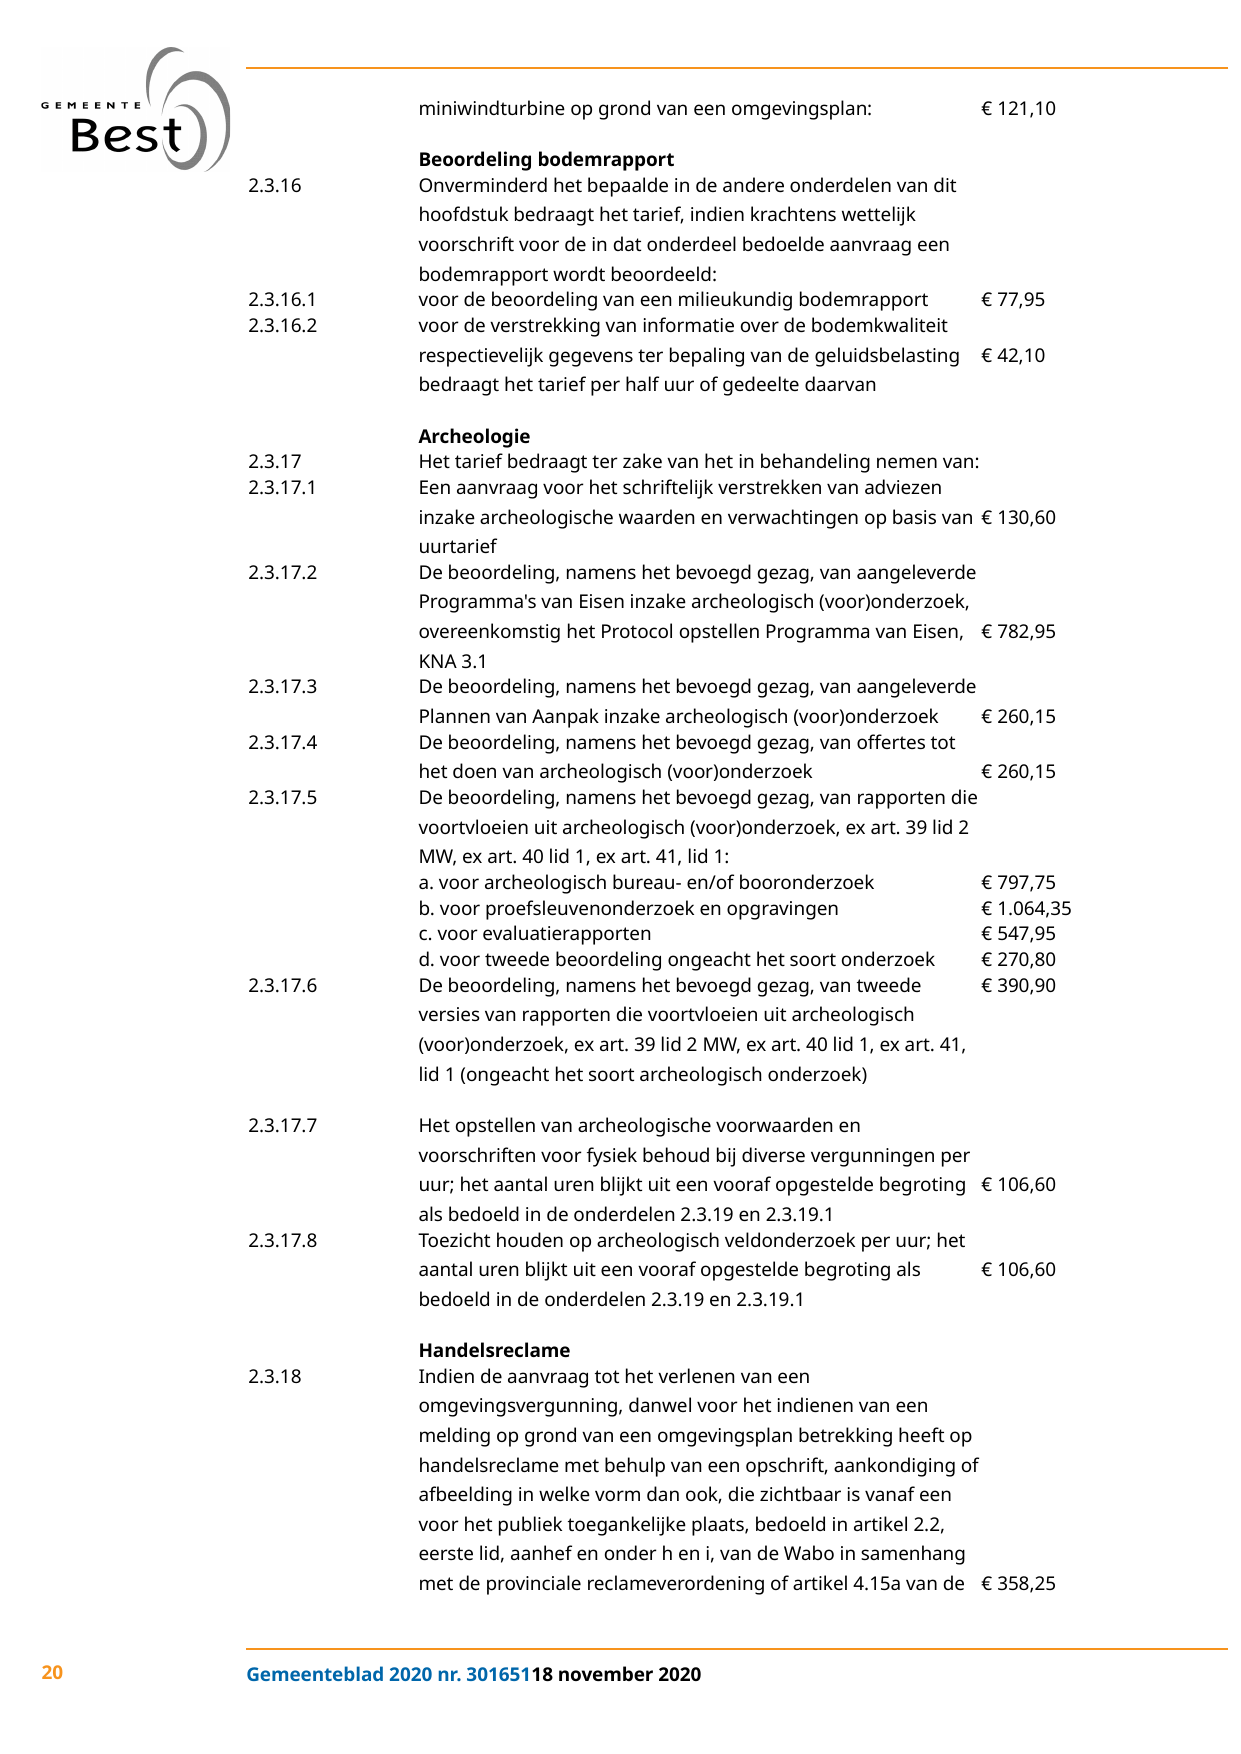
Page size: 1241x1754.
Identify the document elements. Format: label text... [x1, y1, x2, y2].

table_cell [418, 121, 981, 146]
table_cell 2.3.17.1 [248, 474, 418, 559]
table_cell [248, 1338, 418, 1363]
table_cell Toezicht houden op archeologisch veldonderzoek per uur; het aantal uren blijkt uit een vooraf opgestelde begroting als bedoeld in de onderdelen 2.3.19 en 2.3.19.1 [418, 1227, 981, 1312]
table_cell [418, 1087, 981, 1112]
table_cell b. voor proefsleuvenonderzoek en opgravingen [418, 895, 981, 921]
table_cell 2.3.17.5 [248, 784, 418, 869]
table_cell € 77,95 [981, 286, 1152, 312]
table_cell € 358,25 [981, 1363, 1152, 1596]
table_cell € 106,60 [981, 1227, 1152, 1312]
table_cell [248, 1087, 418, 1112]
table_cell € 1.064,35 [981, 895, 1152, 921]
table_cell Indien de aanvraag tot het verlenen van een omgevingsvergunning, danwel voor het indienen van een melding op grond van een omgevingsplan betrekking heeft op handelsreclame met behulp van een opschrift, aankondiging of afbeelding in welke vorm dan ook, die zichtbaar is vanaf een voor het publiek toegankelijke plaats, bedoeld in artikel 2.2, eerste lid, aanhef en onder h en i, van de Wabo in samenhang met de provinciale reclameverordening of artikel 4.15a van de [418, 1363, 981, 1596]
table_cell c. voor evaluatierapporten [418, 921, 981, 946]
table_cell [248, 146, 418, 172]
table_cell [248, 95, 418, 121]
table_cell Onverminderd het bepaalde in de andere onderdelen van dit hoofdstuk bedraagt het tarief, indien krachtens wettelijk voorschrift voor de in dat onderdeel bedoelde aanvraag een bodemrapport wordt beoordeeld: [418, 172, 981, 286]
table_cell [981, 146, 1152, 172]
table_cell € 42,10 [981, 312, 1152, 397]
table_cell 2.3.17.3 [248, 674, 418, 729]
table_cell d. voor tweede beoordeling ongeacht het soort onderzoek [418, 946, 981, 972]
table_cell € 547,95 [981, 921, 1152, 946]
table_cell 2.3.17.2 [248, 559, 418, 674]
table_cell 2.3.17.6 [248, 972, 418, 1087]
table_cell 2.3.16 [248, 172, 418, 286]
table_cell voor de beoordeling van een milieukundig bodemrapport [418, 286, 981, 312]
table_cell De beoordeling, namens het bevoegd gezag, van aangeleverde Plannen van Aanpak inzake archeologisch (voor)onderzoek [418, 674, 981, 729]
table_cell [981, 1087, 1152, 1112]
table_cell 2.3.16.2 [248, 312, 418, 397]
table_cell Het tarief bedraagt ter zake van het in behandeling nemen van: [418, 449, 981, 474]
table_cell Handelsreclame [418, 1338, 981, 1363]
table_cell [981, 1338, 1152, 1363]
picture [41, 47, 231, 172]
table_cell [248, 921, 418, 946]
table_cell [981, 784, 1152, 869]
table_cell € 270,80 [981, 946, 1152, 972]
table_cell 2.3.17.7 [248, 1112, 418, 1227]
table_cell [981, 1312, 1152, 1337]
table_cell [418, 397, 981, 423]
table_cell [981, 397, 1152, 423]
table_cell 2.3.18 [248, 1363, 418, 1596]
table_cell [981, 449, 1152, 474]
table_cell 2.3.16.1 [248, 286, 418, 312]
table_cell € 106,60 [981, 1112, 1152, 1227]
table_cell [981, 423, 1152, 448]
table_cell [248, 1312, 418, 1337]
table_cell € 260,15 [981, 729, 1152, 784]
table_cell a. voor archeologisch bureau- en/of booronderzoek [418, 869, 981, 895]
table_cell [248, 946, 418, 972]
table_cell [418, 1312, 981, 1337]
table_cell [248, 895, 418, 921]
table_cell € 782,95 [981, 559, 1152, 674]
table_cell [981, 121, 1152, 146]
table_cell [248, 869, 418, 895]
table_cell € 797,75 [981, 869, 1152, 895]
table_cell Een aanvraag voor het schriftelijk verstrekken van adviezen inzake archeologische waarden en verwachtingen op basis van uurtarief [418, 474, 981, 559]
table_cell De beoordeling, namens het bevoegd gezag, van tweede versies van rapporten die voortvloeien uit archeologisch (voor)onderzoek, ex art. 39 lid 2 MW, ex art. 40 lid 1, ex art. 41, lid 1 (ongeacht het soort archeologisch onderzoek) [418, 972, 981, 1087]
table_cell Archeologie [418, 423, 981, 448]
table_cell € 390,90 [981, 972, 1152, 1087]
table_cell [248, 423, 418, 448]
table_cell € 260,15 [981, 674, 1152, 729]
table_cell Beoordeling bodemrapport [418, 146, 981, 172]
table_cell 2.3.17.8 [248, 1227, 418, 1312]
table_cell De beoordeling, namens het bevoegd gezag, van offertes tot het doen van archeologisch (voor)onderzoek [418, 729, 981, 784]
table_cell € 130,60 [981, 474, 1152, 559]
table_cell [248, 121, 418, 146]
table_cell 2.3.17 [248, 449, 418, 474]
table_cell De beoordeling, namens het bevoegd gezag, van aangeleverde Programma's van Eisen inzake archeologisch (voor)onderzoek, overeenkomstig het Protocol opstellen Programma van Eisen, KNA 3.1 [418, 559, 981, 674]
table_cell miniwindturbine op grond van een omgevingsplan: [418, 95, 981, 121]
table_cell 2.3.17.4 [248, 729, 418, 784]
table_cell € 121,10 [981, 95, 1152, 121]
table_cell voor de verstrekking van informatie over de bodemkwaliteit respectievelijk gegevens ter bepaling van de geluidsbelasting bedraagt het tarief per half uur of gedeelte daarvan [418, 312, 981, 397]
table_cell De beoordeling, namens het bevoegd gezag, van rapporten die voortvloeien uit archeologisch (voor)onderzoek, ex art. 39 lid 2 MW, ex art. 40 lid 1, ex art. 41, lid 1: [418, 784, 981, 869]
table_cell [248, 397, 418, 423]
table_cell [981, 172, 1152, 286]
table_cell Het opstellen van archeologische voorwaarden en voorschriften voor fysiek behoud bij diverse vergunningen per uur; het aantal uren blijkt uit een vooraf opgestelde begroting als bedoeld in de onderdelen 2.3.19 en 2.3.19.1 [418, 1112, 981, 1227]
